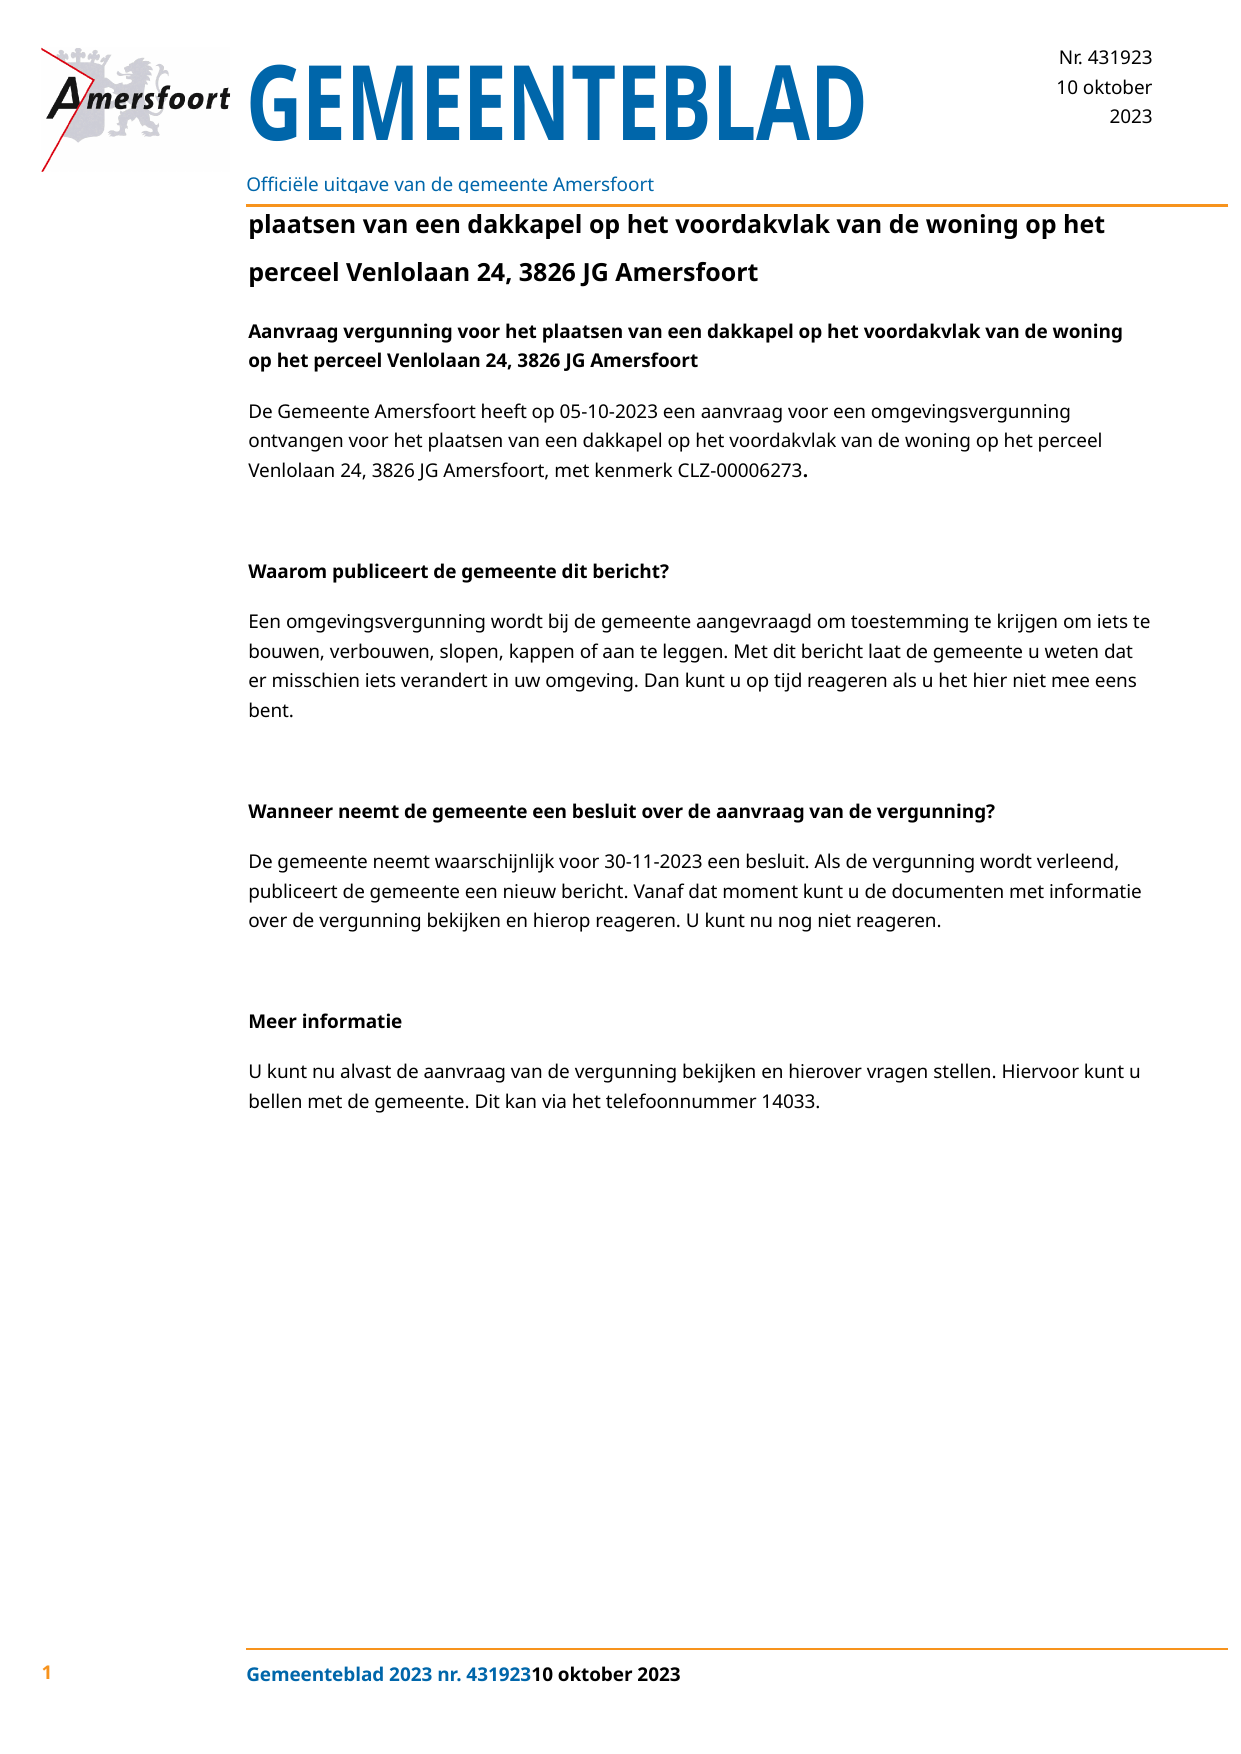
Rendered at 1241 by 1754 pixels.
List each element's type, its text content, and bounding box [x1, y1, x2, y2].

text De gemeente neemt waarschijnlijk voor 30-11-2023 een besluit. Als de vergunning wordt verleend, publiceert de gemeente een nieuw bericht. Vanaf dat moment kunt u de documenten met informatie over de vergunning bekijken en hierop reageren. U kunt nu nog niet reageren. [248, 848, 1152, 933]
text plaatsen van een dakkapel op het voordakvlak van de woning op het perceel Venlolaan 24, 3826 JG Amersfoort [248, 207, 1152, 288]
text Aanvraag vergunning voor het plaatsen van een dakkapel op het voordakvlak van de woning op het perceel Venlolaan 24, 3826 JG Amersfoort [248, 318, 1152, 373]
text De Gemeente Amersfoort heeft op 05-10-2023 een aanvraag voor een omgevingsvergunning ontvangen voor het plaatsen van een dakkapel op het voordakvlak van de woning op het perceel Venlolaan 24, 3826 JG Amersfoort, met kenmerk CLZ-00006273. [248, 398, 1152, 483]
text Waarom publiceert de gemeente dit bericht? [248, 558, 1152, 584]
text Meer informatie [248, 1008, 1152, 1034]
text U kunt nu alvast de aanvraag van de vergunning bekijken en hierover vragen stellen. Hiervoor kunt u bellen met de gemeente. Dit kan via het telefoonnummer 14033. [248, 1059, 1152, 1114]
picture [41, 47, 231, 172]
text Een omgevingsvergunning wordt bij de gemeente aangevraagd om toestemming te krijgen om iets te bouwen, verbouwen, slopen, kappen of aan te leggen. Met dit bericht laat de gemeente u weten dat er misschien iets verandert in uw omgeving. Dan kunt u op tijd reageren als u het hier niet mee eens bent. [248, 608, 1152, 723]
text Wanneer neemt de gemeente een besluit over de aanvraag van de vergunning? [248, 798, 1152, 824]
